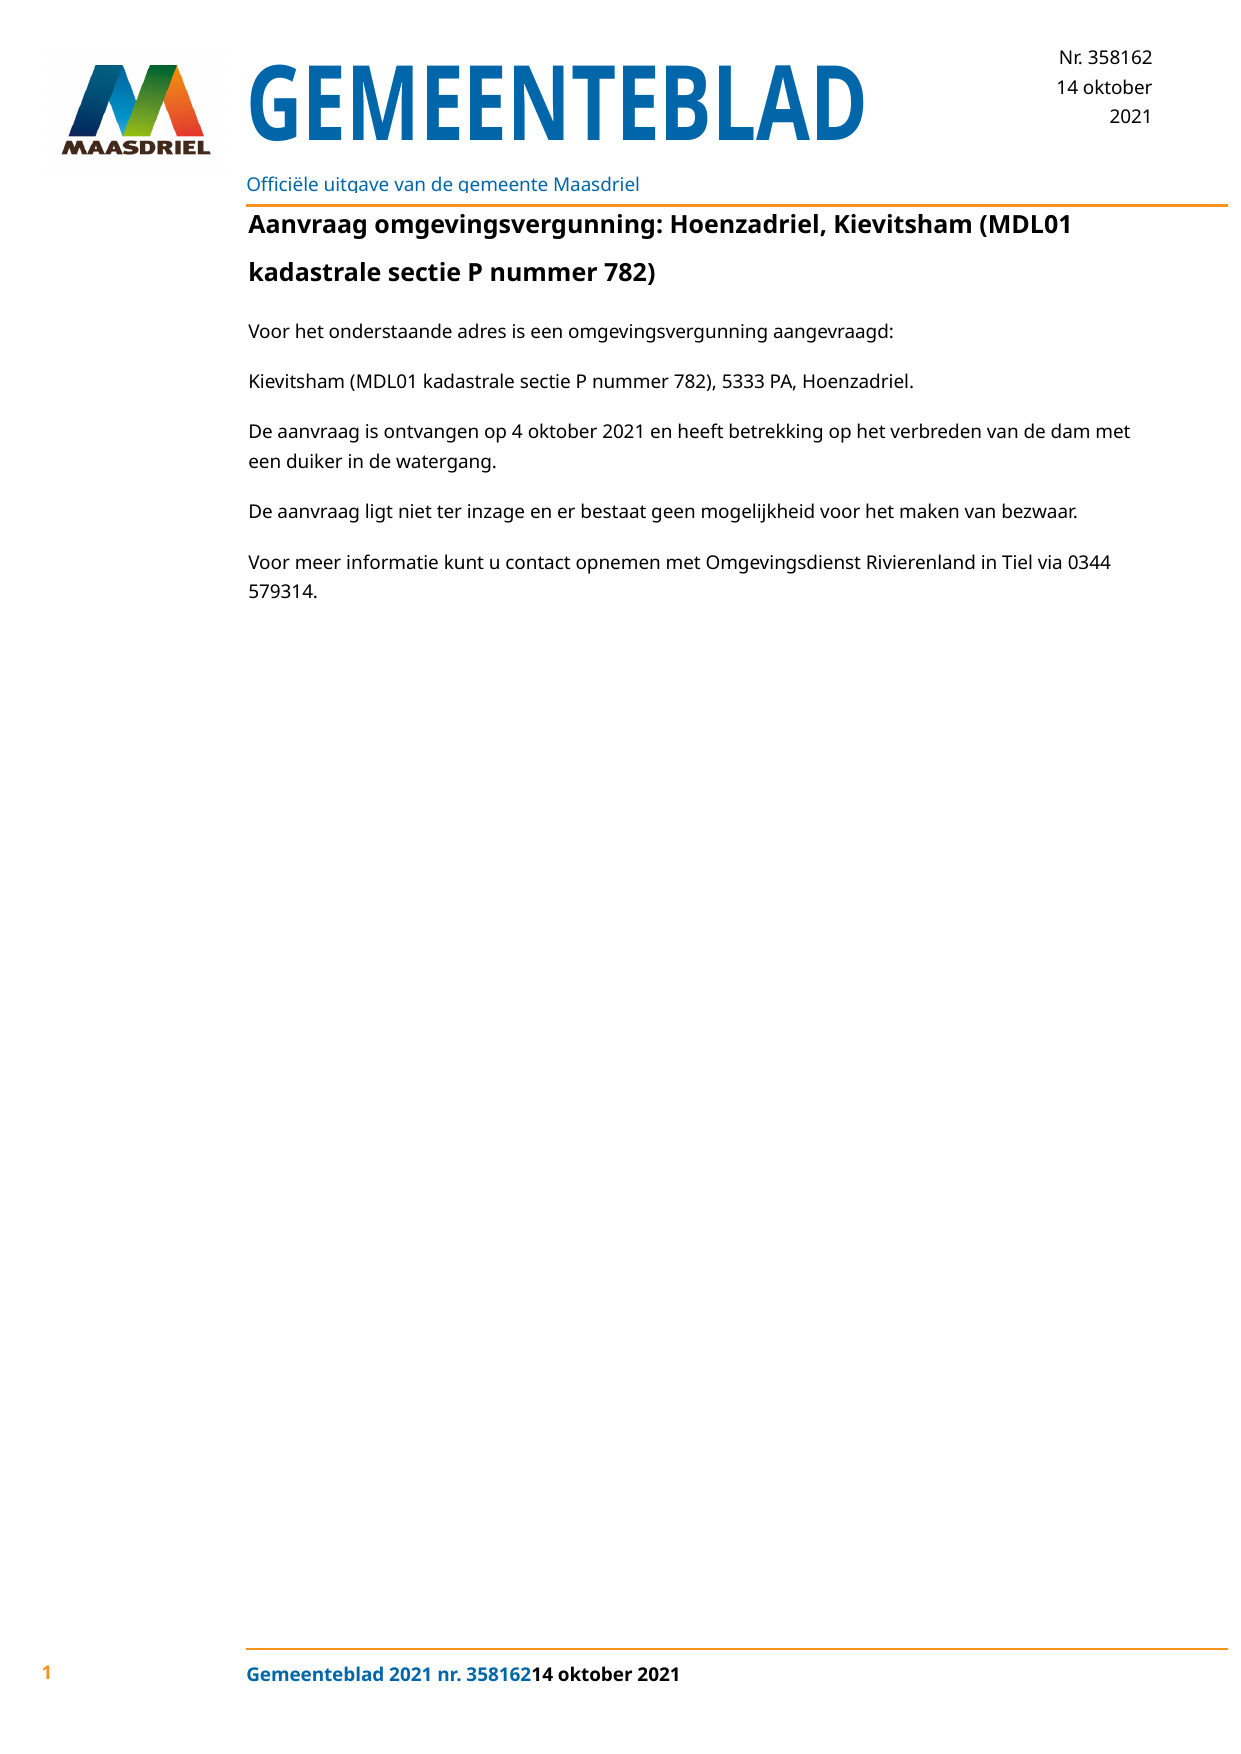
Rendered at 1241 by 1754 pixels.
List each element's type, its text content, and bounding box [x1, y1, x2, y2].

text Kievitsham (MDL01 kadastrale sectie P nummer 782), 5333 PA, Hoenzadriel. [248, 368, 1152, 394]
text Aanvraag omgevingsvergunning: Hoenzadriel, Kievitsham (MDL01 kadastrale sectie P nummer 782) [248, 207, 1152, 288]
text De aanvraag ligt niet ter inzage en er bestaat geen mogelijkheid voor het maken van bezwaar. [248, 499, 1152, 524]
text Voor het onderstaande adres is een omgevingsvergunning aangevraagd: [248, 318, 1152, 344]
text Voor meer informatie kunt u contact opnemen met Omgevingsdienst Rivierenland in Tiel via 0344 579314. [248, 549, 1152, 604]
text De aanvraag is ontvangen op 4 oktober 2021 en heeft betrekking op het verbreden van de dam met een duiker in de watergang. [248, 419, 1152, 474]
picture [41, 47, 231, 172]
